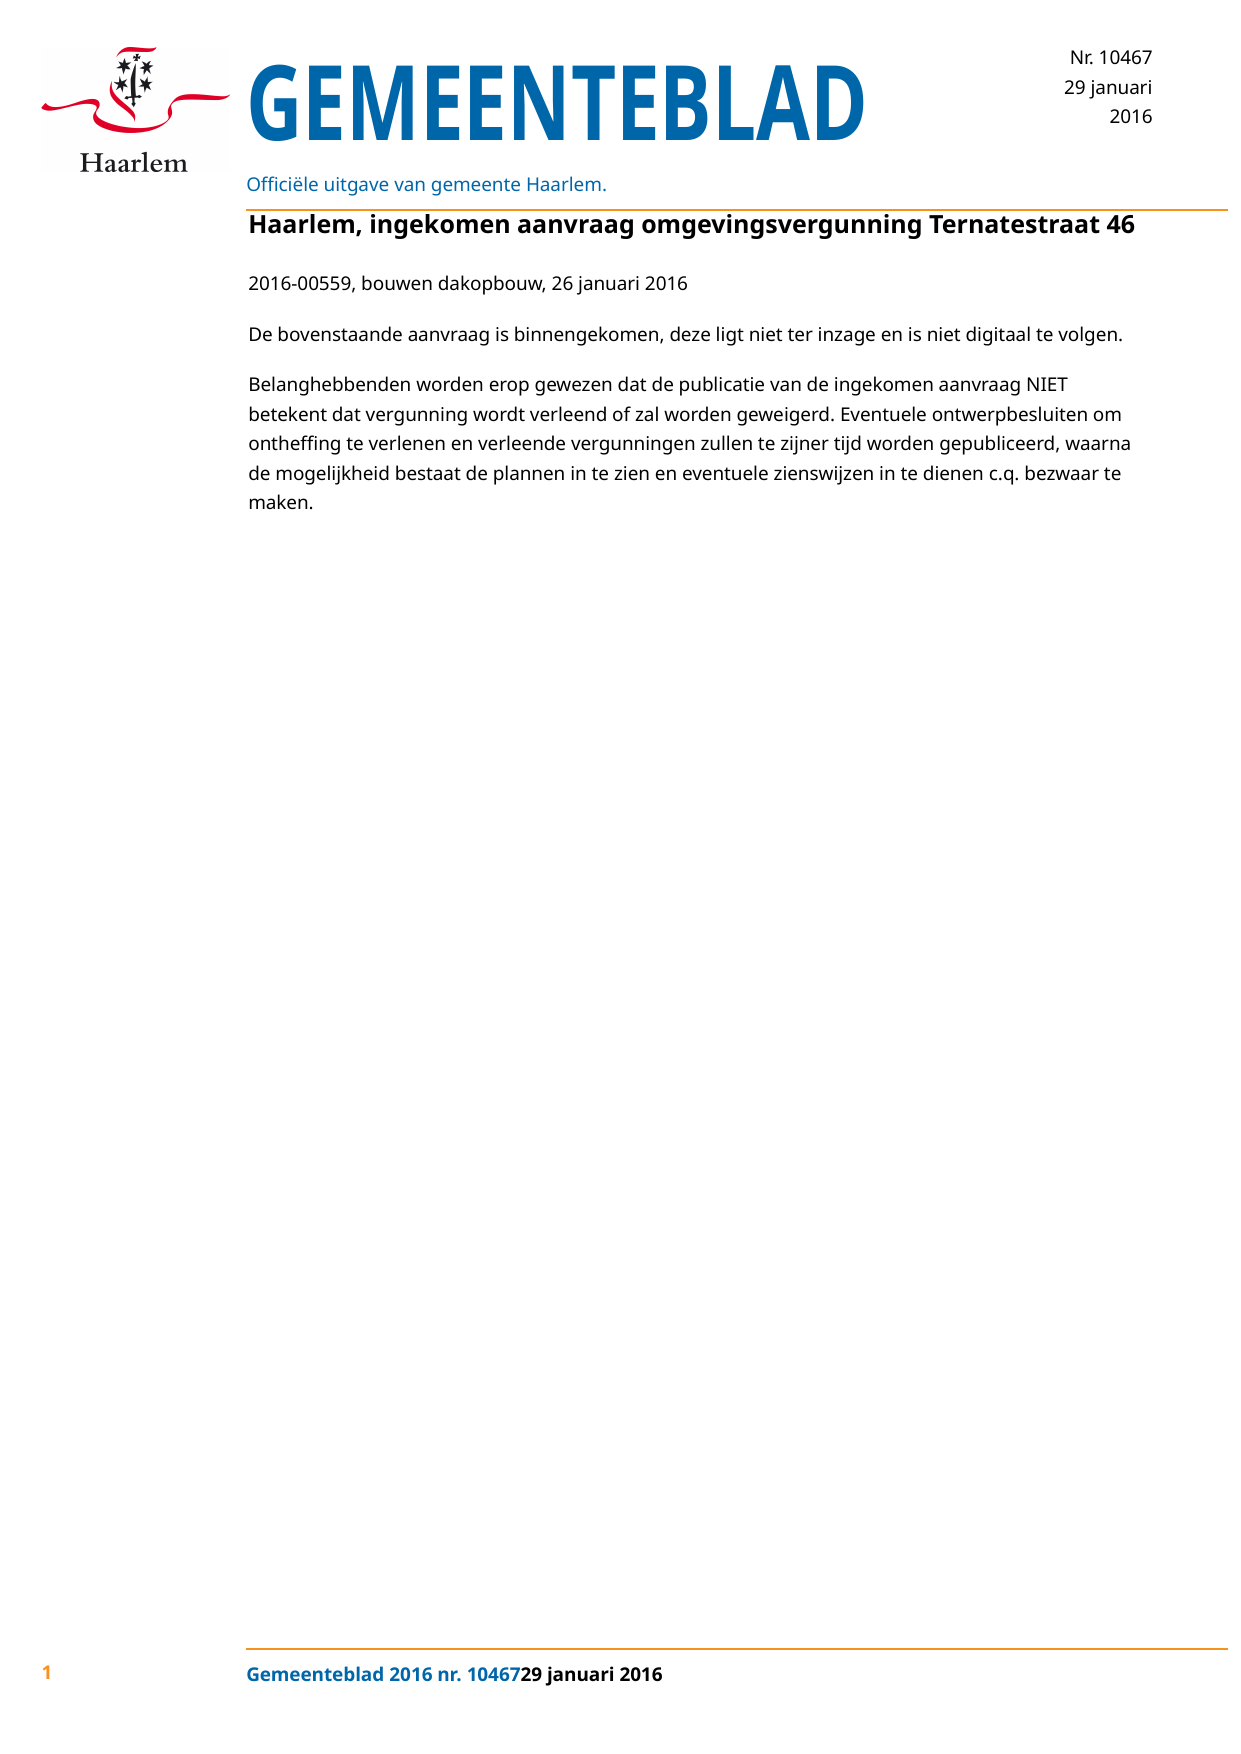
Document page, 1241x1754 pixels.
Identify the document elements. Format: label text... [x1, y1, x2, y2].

text Belanghebbenden worden erop gewezen dat de publicatie van de ingekomen aanvraag NIET betekent dat vergunning wordt verleend of zal worden geweigerd. Eventuele ontwerpbesluiten om ontheffing te verlenen en verleende vergunningen zullen te zijner tijd worden gepubliceerd, waarna de mogelijkheid bestaat de plannen in te zien en eventuele zienswijzen in te dienen c.q. bezwaar te maken. [248, 371, 1152, 515]
picture [41, 47, 231, 172]
text 2016-00559, bouwen dakopbouw, 26 januari 2016 [248, 270, 1152, 296]
text Haarlem, ingekomen aanvraag omgevingsvergunning Ternatestraat 46 [248, 211, 1152, 241]
text De bovenstaande aanvraag is binnengekomen, deze ligt niet ter inzage en is niet digitaal te volgen. [248, 321, 1152, 346]
